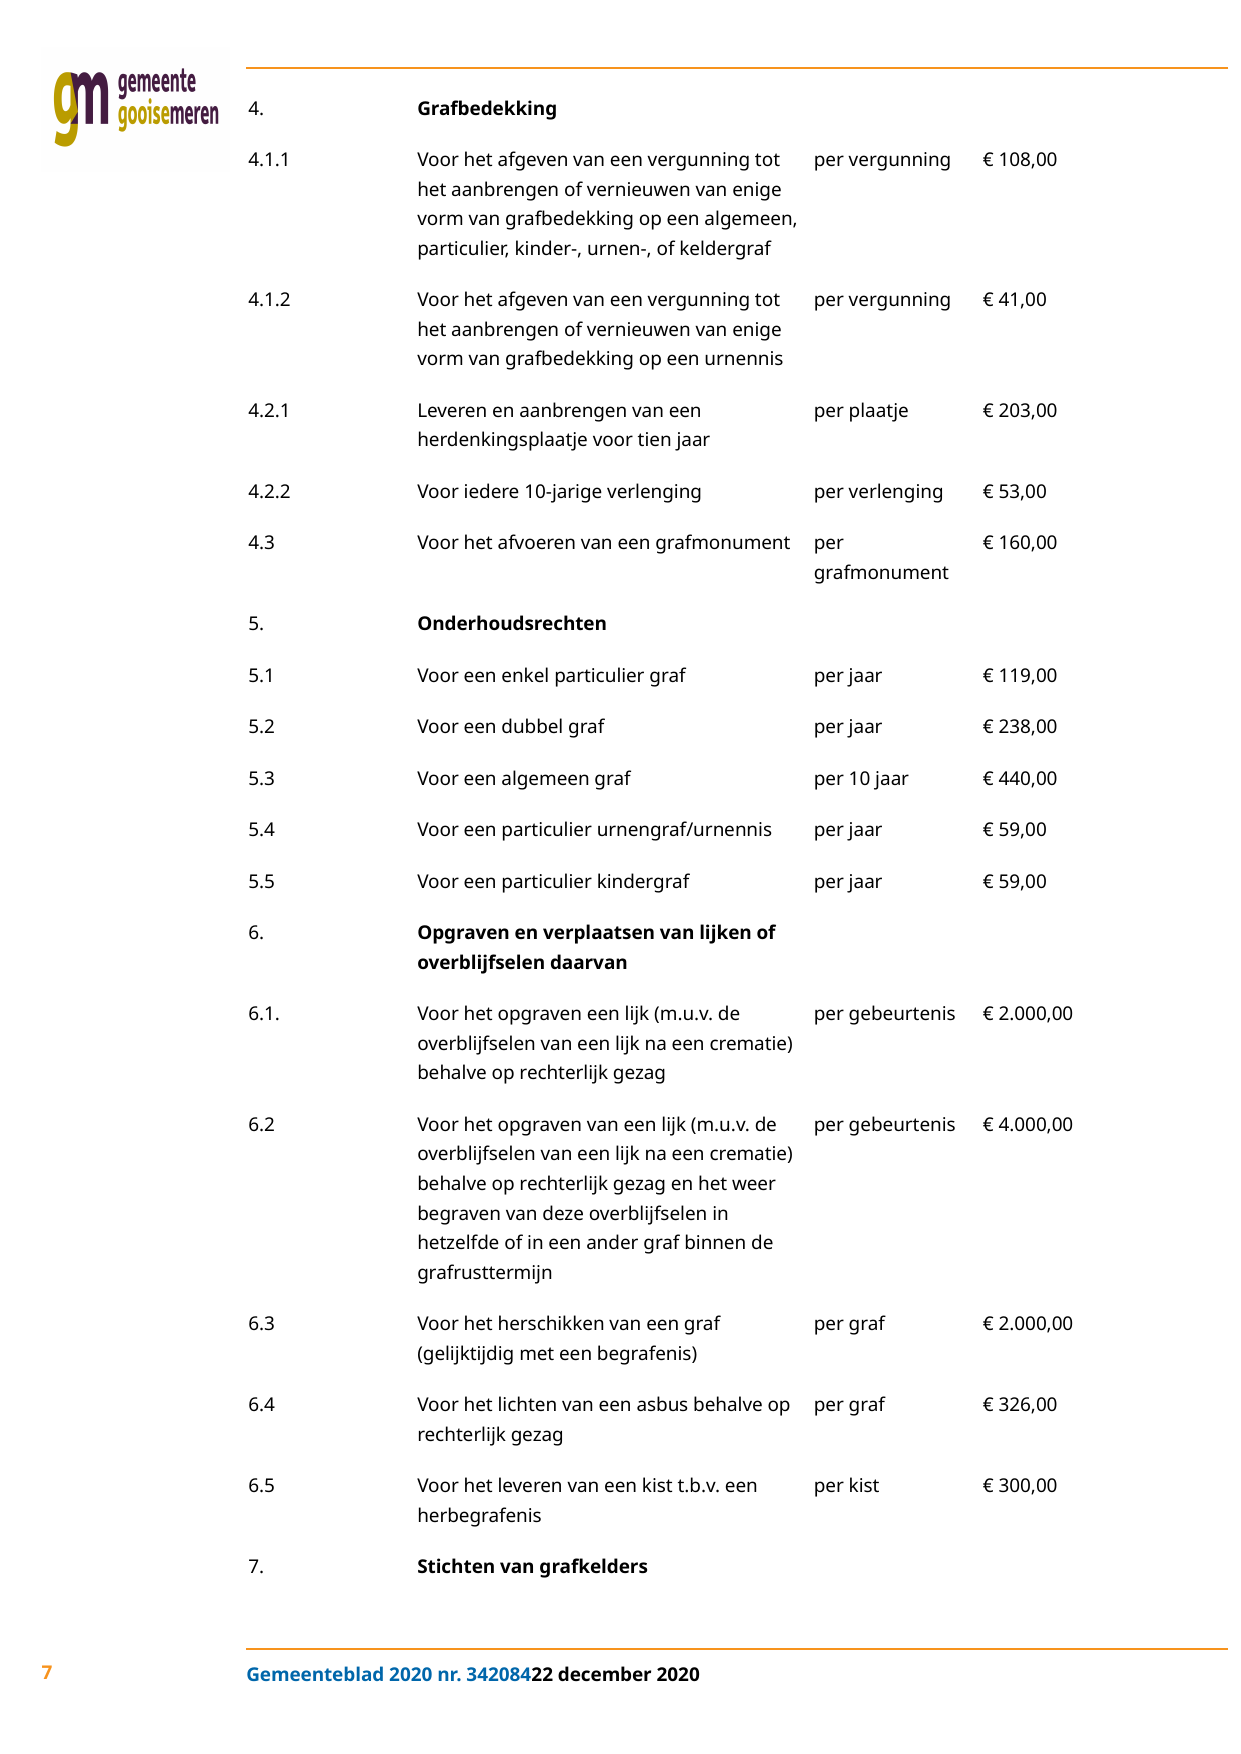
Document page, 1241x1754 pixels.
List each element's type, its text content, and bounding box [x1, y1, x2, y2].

table_cell [983, 975, 1152, 1000]
table_cell [814, 504, 983, 529]
table_cell [417, 975, 814, 1000]
table_cell [814, 1554, 983, 1579]
table_cell [814, 261, 983, 286]
table_cell [983, 585, 1152, 611]
table_cell [248, 975, 417, 1000]
table_cell [814, 842, 983, 868]
table_cell [248, 371, 417, 397]
table_cell [417, 842, 814, 868]
table_cell per gebeurtenis [814, 1111, 983, 1285]
table_cell Voor een particulier kindergraf [417, 868, 814, 894]
table_cell € 300,00 [983, 1473, 1152, 1528]
table_cell Voor het leveren van een kist t.b.v. een herbegrafenis [417, 1473, 814, 1528]
table_cell [417, 121, 814, 146]
table_cell [814, 1579, 983, 1605]
table_cell [814, 371, 983, 397]
table_cell Voor iedere 10-jarige verlenging [417, 478, 814, 504]
table_cell [814, 585, 983, 611]
table_cell [417, 1528, 814, 1553]
table_cell [814, 919, 983, 975]
table_cell Voor een dubbel graf [417, 714, 814, 739]
table_cell [417, 1579, 814, 1605]
table_cell [248, 1447, 417, 1472]
table_cell Voor het herschikken van een graf (gelijktijdig met een begrafenis) [417, 1310, 814, 1366]
table_cell [248, 453, 417, 478]
table_cell per grafmonument [814, 530, 983, 585]
table_cell per vergunning [814, 146, 983, 261]
table_cell 5.4 [248, 816, 417, 842]
table_cell [814, 636, 983, 662]
table_cell 7. [248, 1554, 417, 1579]
table_cell [248, 894, 417, 919]
table_cell 6.3 [248, 1310, 417, 1366]
table_cell € 326,00 [983, 1391, 1152, 1447]
table_cell [248, 636, 417, 662]
table_cell [417, 636, 814, 662]
table_cell [983, 1085, 1152, 1111]
table_cell [417, 1085, 814, 1111]
table_cell [814, 975, 983, 1000]
table_cell Stichten van grafkelders [417, 1554, 814, 1579]
table_cell per jaar [814, 816, 983, 842]
table_cell [983, 453, 1152, 478]
table_cell per 10 jaar [814, 765, 983, 791]
table_cell [814, 95, 983, 121]
table_cell [814, 121, 983, 146]
table_cell € 203,00 [983, 397, 1152, 452]
table_cell [417, 894, 814, 919]
table_cell [983, 371, 1152, 397]
table_cell [983, 504, 1152, 529]
table_cell [417, 1366, 814, 1391]
table_cell per plaatje [814, 397, 983, 452]
table_cell [417, 453, 814, 478]
table_cell [814, 1085, 983, 1111]
table_cell [248, 1366, 417, 1391]
table_cell Voor het afgeven van een vergunning tot het aanbrengen of vernieuwen van enige vorm van grafbedekking op een algemeen, particulier, kinder-, urnen-, of keldergraf [417, 146, 814, 261]
table_cell [983, 688, 1152, 713]
table_cell 6.2 [248, 1111, 417, 1285]
table_cell [248, 504, 417, 529]
table_cell € 440,00 [983, 765, 1152, 791]
table_cell 4.1.1 [248, 146, 417, 261]
table_cell Onderhoudsrechten [417, 611, 814, 636]
table_cell [983, 1528, 1152, 1553]
table_cell € 59,00 [983, 816, 1152, 842]
table_cell [814, 1447, 983, 1472]
table_cell [983, 611, 1152, 636]
table_cell € 53,00 [983, 478, 1152, 504]
table_cell € 4.000,00 [983, 1111, 1152, 1285]
table_cell 4.3 [248, 530, 417, 585]
table_cell € 108,00 [983, 146, 1152, 261]
table_cell [814, 894, 983, 919]
table_cell 4. [248, 95, 417, 121]
table_cell 5.2 [248, 714, 417, 739]
table_cell [814, 791, 983, 816]
table_cell [983, 261, 1152, 286]
table_cell [248, 842, 417, 868]
table_cell [983, 95, 1152, 121]
table_cell € 160,00 [983, 530, 1152, 585]
table_cell [417, 1285, 814, 1310]
table_cell [814, 611, 983, 636]
table_cell [983, 919, 1152, 975]
table_cell 4.2.2 [248, 478, 417, 504]
picture [41, 47, 231, 172]
table_cell [248, 1579, 417, 1605]
table_cell [248, 121, 417, 146]
table_cell [248, 1528, 417, 1553]
table_cell [417, 739, 814, 765]
table_cell Opgraven en verplaatsen van lijken of overblijfselen daarvan [417, 919, 814, 975]
table_cell 6.1. [248, 1000, 417, 1085]
table_cell [814, 1285, 983, 1310]
table_cell [814, 1366, 983, 1391]
table_cell [417, 585, 814, 611]
table_cell € 59,00 [983, 868, 1152, 894]
table_cell 6.5 [248, 1473, 417, 1528]
table_cell [983, 121, 1152, 146]
table_cell 4.1.2 [248, 286, 417, 371]
table_cell [983, 894, 1152, 919]
table_cell 6. [248, 919, 417, 975]
table_cell [983, 842, 1152, 868]
table_cell 5.1 [248, 662, 417, 688]
table_cell [417, 1447, 814, 1472]
table_cell [417, 791, 814, 816]
table_cell € 119,00 [983, 662, 1152, 688]
table_cell € 238,00 [983, 714, 1152, 739]
table_cell Voor het lichten van een asbus behalve op rechterlijk gezag [417, 1391, 814, 1447]
table_cell [248, 585, 417, 611]
table_cell per kist [814, 1473, 983, 1528]
table_cell [814, 1528, 983, 1553]
table_cell Voor het afgeven van een vergunning tot het aanbrengen of vernieuwen van enige vorm van grafbedekking op een urnennis [417, 286, 814, 371]
table_cell [983, 636, 1152, 662]
table_cell 4.2.1 [248, 397, 417, 452]
table_cell Voor het afvoeren van een grafmonument [417, 530, 814, 585]
table_cell Voor het opgraven een lijk (m.u.v. de overblijfselen van een lijk na een crematie) behalve op rechterlijk gezag [417, 1000, 814, 1085]
table_cell Voor een algemeen graf [417, 765, 814, 791]
table_cell [983, 1554, 1152, 1579]
table_cell € 2.000,00 [983, 1310, 1152, 1366]
table_cell per graf [814, 1310, 983, 1366]
table_cell € 2.000,00 [983, 1000, 1152, 1085]
table_cell 5.5 [248, 868, 417, 894]
table_cell 5.3 [248, 765, 417, 791]
table_cell per jaar [814, 714, 983, 739]
table_cell [248, 1085, 417, 1111]
table_cell per gebeurtenis [814, 1000, 983, 1085]
table_cell [248, 791, 417, 816]
table_cell per verlenging [814, 478, 983, 504]
table_cell Leveren en aanbrengen van een herdenkingsplaatje voor tien jaar [417, 397, 814, 452]
table_cell Voor het opgraven van een lijk (m.u.v. de overblijfselen van een lijk na een crematie) behalve op rechterlijk gezag en het weer begraven van deze overblijfselen in hetzelfde of in een ander graf binnen de grafrusttermijn [417, 1111, 814, 1285]
table_cell [417, 504, 814, 529]
table_cell [983, 739, 1152, 765]
table_cell € 41,00 [983, 286, 1152, 371]
table_cell [814, 688, 983, 713]
table_cell per jaar [814, 662, 983, 688]
table_cell 6.4 [248, 1391, 417, 1447]
table_cell [983, 791, 1152, 816]
table_cell [417, 688, 814, 713]
table_cell [417, 261, 814, 286]
table_cell Voor een enkel particulier graf [417, 662, 814, 688]
table_cell [983, 1285, 1152, 1310]
table_cell [814, 453, 983, 478]
table_cell [417, 371, 814, 397]
table_cell [248, 261, 417, 286]
table_cell per jaar [814, 868, 983, 894]
table_cell [814, 739, 983, 765]
table_cell [248, 1285, 417, 1310]
table_cell [983, 1447, 1152, 1472]
table_cell per graf [814, 1391, 983, 1447]
table_cell [248, 688, 417, 713]
table_cell [248, 739, 417, 765]
table_cell per vergunning [814, 286, 983, 371]
table_cell Grafbedekking [417, 95, 814, 121]
table_cell [983, 1579, 1152, 1605]
table_cell Voor een particulier urnengraf/urnennis [417, 816, 814, 842]
table_cell [983, 1366, 1152, 1391]
table_cell 5. [248, 611, 417, 636]
